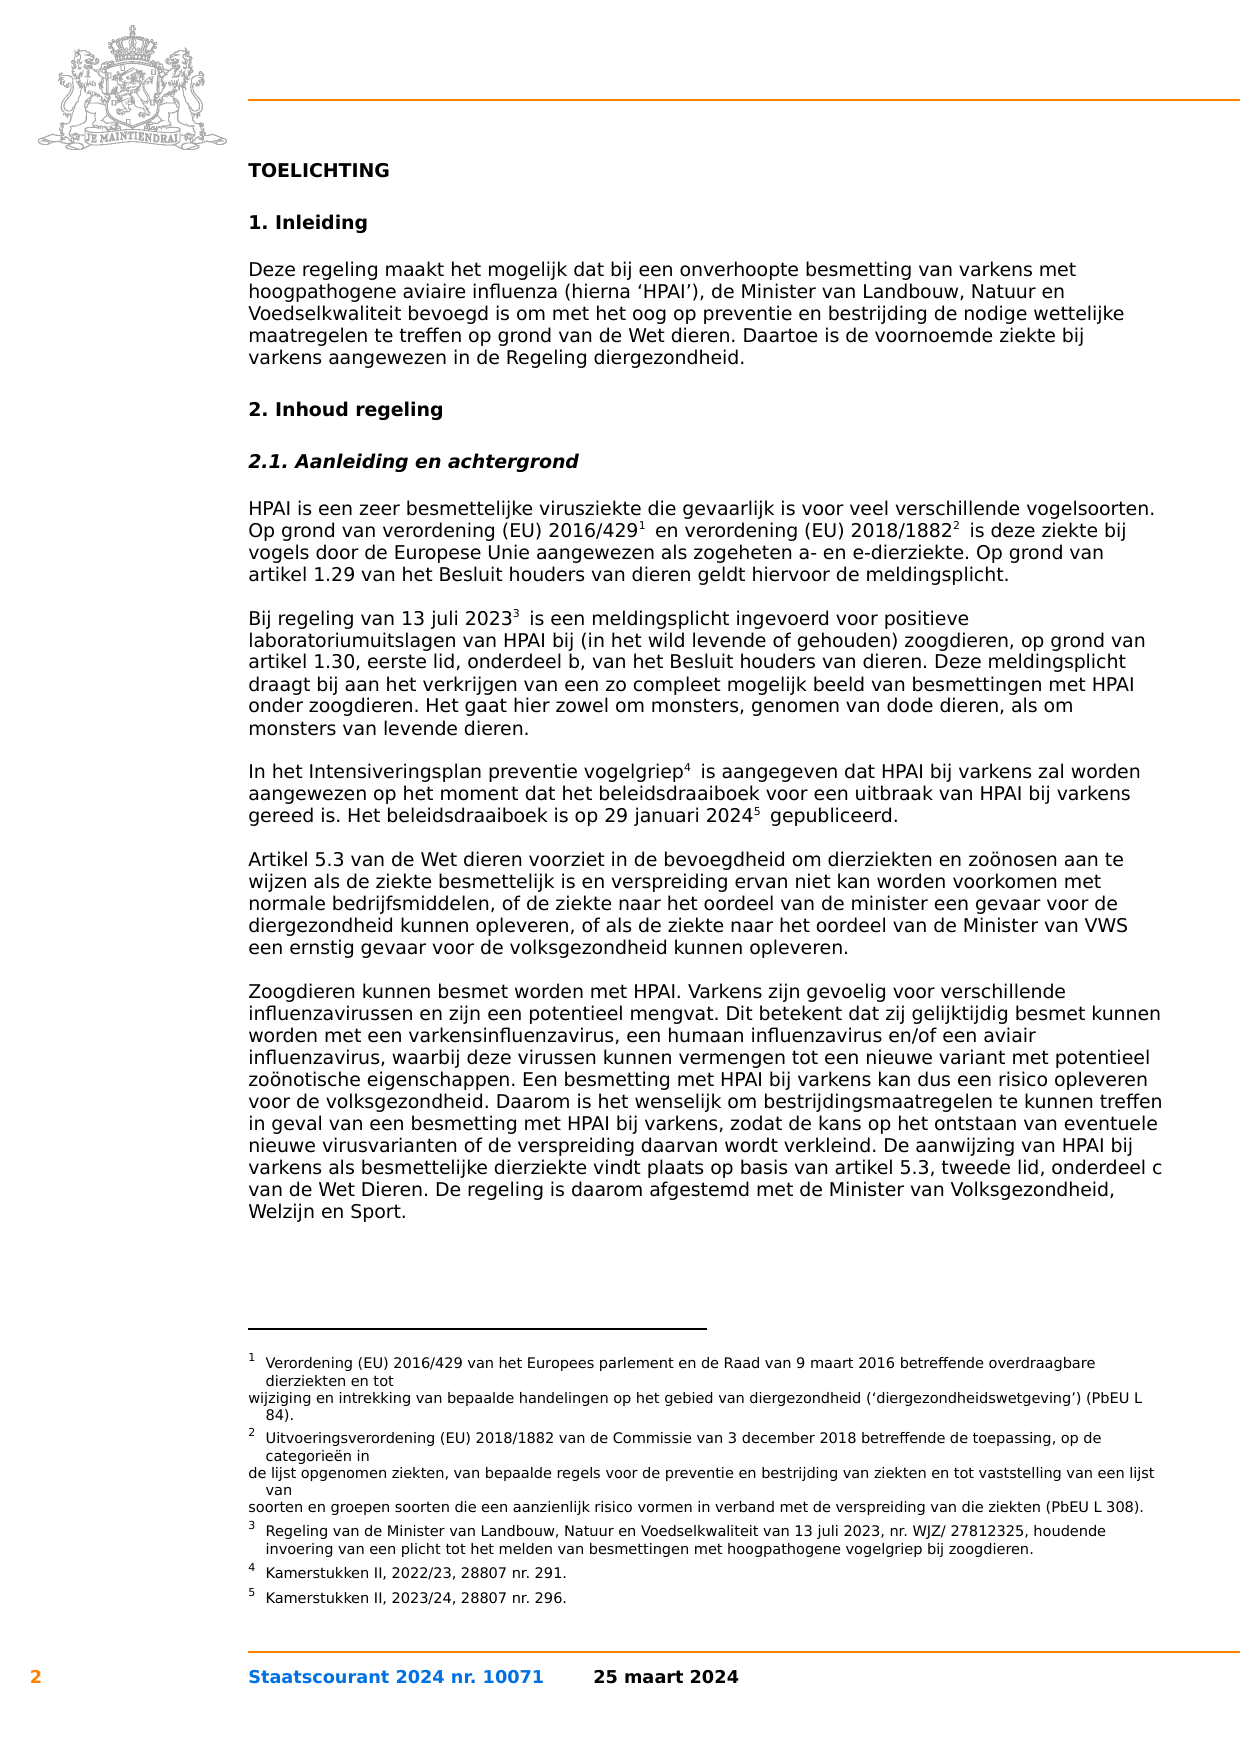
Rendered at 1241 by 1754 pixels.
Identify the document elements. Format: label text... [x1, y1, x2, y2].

text Kamerstukken II, 2022/23, 28807 nr. 291. [248, 1561, 1163, 1583]
picture [38, 25, 227, 150]
text Deze regeling maakt het mogelijk dat bij een onverhoopte besmetting van varkens met hoogpathogene aviaire influenza (hierna ‘HPAI’), de Minister van Landbouw, Natuur en Voedselkwaliteit bevoegd is om met het oog op preventie en bestrijding de nodige wettelijke maatregelen te treffen op grond van de Wet dieren. Daartoe is de voornoemde ziekte bij varkens aangewezen in de Regeling diergezondheid. [248, 259, 1163, 369]
text In het Intensiveringsplan preventie vogelgriep is aangegeven dat HPAI bij varkens zal worden aangewezen op het moment dat het beleidsdraaiboek voor een uitbraak van HPAI bij varkens gereed is. Het beleidsdraaiboek is op 29 januari 2024 gepubliceerd. [248, 761, 1163, 827]
text Regeling van de Minister van Landbouw, Natuur en Voedselkwaliteit van 13 juli 2023, nr. WJZ/ 27812325, houdende invoering van een plicht tot het melden van besmettingen met hoogpathogene vogelgriep bij zoogdieren. [248, 1519, 1163, 1558]
text Artikel 5.3 van de Wet dieren voorziet in de bevoegdheid om dierziekten en zoönosen aan te wijzen als de ziekte besmettelijk is en verspreiding ervan niet kan worden voorkomen met normale bedrijfsmiddelen, of de ziekte naar het oordeel van de minister een gevaar voor de diergezondheid kunnen opleveren, of als de ziekte naar het oordeel van de Minister van VWS een ernstig gevaar voor de volksgezondheid kunnen opleveren. [248, 849, 1163, 959]
text soorten en groepen soorten die een aanzienlijk risico vormen in verband met de verspreiding van die ziekten (PbEU L 308). [248, 1499, 1163, 1516]
text wijziging en intrekking van bepaalde handelingen op het gebied van diergezondheid (‘diergezondheidswetgeving’) (PbEU L 84). [248, 1390, 1163, 1423]
text Kamerstukken II, 2023/24, 28807 nr. 296. [248, 1586, 1163, 1608]
text de lijst opgenomen ziekten, van bepaalde regels voor de preventie en bestrijding van ziekten en tot vaststelling van een lijst van [248, 1465, 1163, 1499]
subtitle 1. Inleiding [248, 212, 1163, 234]
text Zoogdieren kunnen besmet worden met HPAI. Varkens zijn gevoelig voor verschillende influenzavirussen en zijn een potentieel mengvat. Dit betekent dat zij gelijktijdig besmet kunnen worden met een varkensinfluenzavirus, een humaan influenzavirus en/of een aviair influenzavirus, waarbij deze virussen kunnen vermengen tot een nieuwe variant met potentieel zoönotische eigenschappen. Een besmetting met HPAI bij varkens kan dus een risico opleveren voor de volksgezondheid. Daarom is het wenselijk om bestrijdingsmaatregelen te kunnen treffen in geval van een besmetting met HPAI bij varkens, zodat de kans op het ontstaan van eventuele nieuwe virusvarianten of de verspreiding daarvan wordt verkleind. De aanwijzing van HPAI bij varkens als besmettelijke dierziekte vindt plaats op basis van artikel 5.3, tweede lid, onderdeel c van de Wet Dieren. De regeling is daarom afgestemd met de Minister van Volksgezondheid, Welzijn en Sport. [248, 981, 1163, 1223]
subtitle 2.1. Aanleiding en achtergrond [248, 451, 1163, 473]
text Bij regeling van 13 juli 2023 is een meldingsplicht ingevoerd voor positieve laboratoriumuitslagen van HPAI bij (in het wild levende of gehouden) zoogdieren, op grond van artikel 1.30, eerste lid, onderdeel b, van het Besluit houders van dieren. Deze meldingsplicht draagt bij aan het verkrijgen van een zo compleet mogelijk beeld van besmettingen met HPAI onder zoogdieren. Het gaat hier zowel om monsters, genomen van dode dieren, als om monsters van levende dieren. [248, 607, 1163, 739]
text HPAI is een zeer besmettelijke virusziekte die gevaarlijk is voor veel verschillende vogelsoorten. Op grond van verordening (EU) 2016/429 en verordening (EU) 2018/1882 is deze ziekte bij vogels door de Europese Unie aangewezen als zogeheten a- en e-dierziekte. Op grond van artikel 1.29 van het Besluit houders van dieren geldt hiervoor de meldingsplicht. [248, 498, 1163, 586]
subtitle TOELICHTING [248, 160, 1163, 182]
text Verordening (EU) 2016/429 van het Europees parlement en de Raad van 9 maart 2016 betreffende overdraagbare dierziekten en tot [248, 1351, 1163, 1390]
subtitle 2. Inhoud regeling [248, 399, 1163, 421]
text Uitvoeringsverordening (EU) 2018/1882 van de Commissie van 3 december 2018 betreffende de toepassing, op de categorieën in [248, 1426, 1163, 1465]
